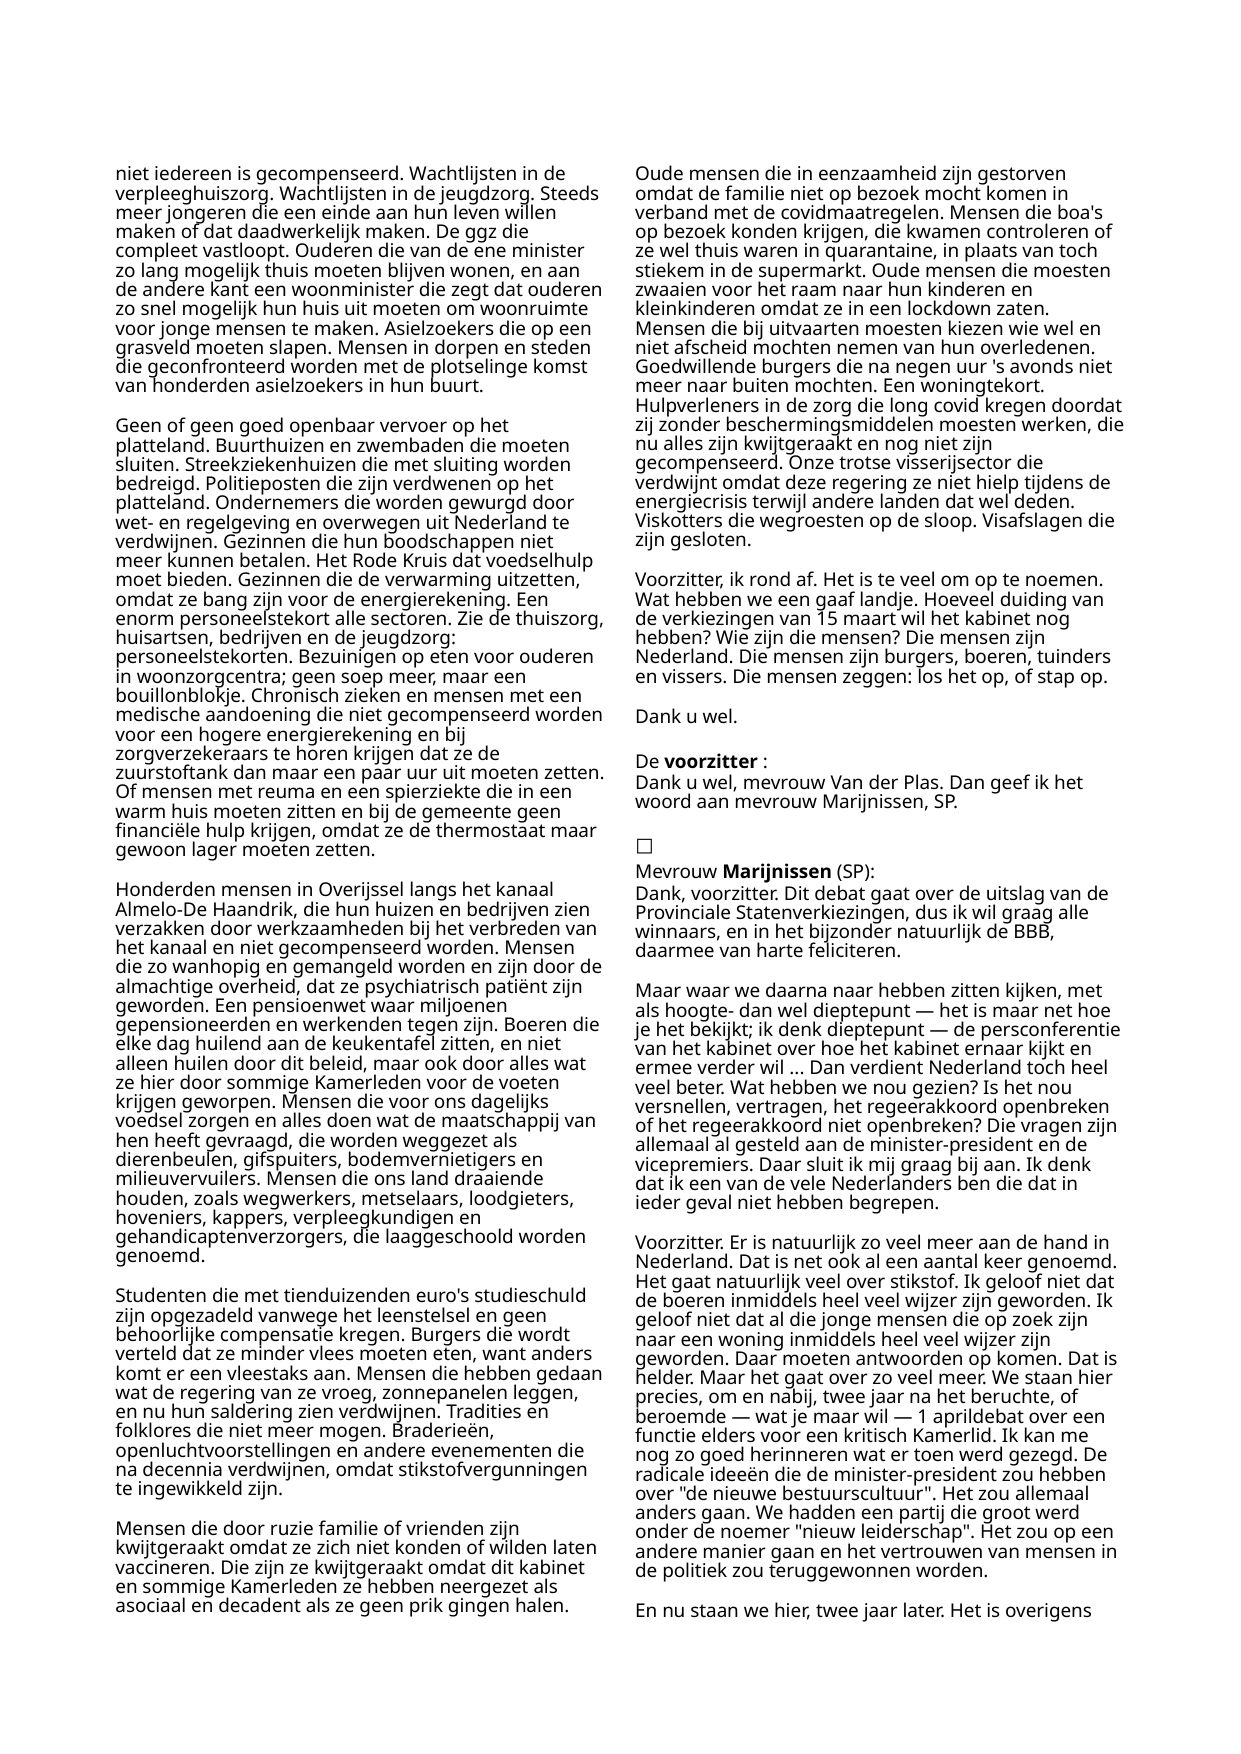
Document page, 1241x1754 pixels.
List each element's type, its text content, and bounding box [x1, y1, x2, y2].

text Studenten die met tienduizenden euro's studieschuld zijn opgezadeld vanwege het leenstelsel en geen behoorlijke compensatie kregen. Burgers die wordt verteld dat ze minder vlees moeten eten, want anders komt er een vleestaks aan. Mensen die hebben gedaan wat de regering van ze vroeg, zonnepanelen leggen, en nu hun saldering zien verdwijnen. Tradities en folklores die niet meer mogen. Braderieën, openluchtvoorstellingen en andere evenementen die na decennia verdwijnen, omdat stikstofvergunningen te ingewikkeld zijn. [115, 1287, 605, 1499]
text Honderden mensen in Overijssel langs het kanaal Almelo-De Haandrik, die hun huizen en bedrijven zien verzakken door werkzaamheden bij het verbreden van het kanaal en niet gecompenseerd worden. Mensen die zo wanhopig en gemangeld worden en zijn door de almachtige overheid, dat ze psychiatrisch patiënt zijn geworden. Een pensioenwet waar miljoenen gepensioneerden en werkenden tegen zijn. Boeren die elke dag huilend aan de keukentafel zitten, en niet alleen huilen door dit beleid, maar ook door alles wat ze hier door sommige Kamerleden voor de voeten krijgen geworpen. Mensen die voor ons dagelijks voedsel zorgen en alles doen wat de maatschappij van hen heeft gevraagd, die worden weggezet als dierenbeulen, gifspuiters, bodemvernietigers en milieuvervuilers. Mensen die ons land draaiende houden, zoals wegwerkers, metselaars, loodgieters, hoveniers, kappers, verpleegkundigen en gehandicaptenverzorgers, die laaggeschoold worden genoemd. [115, 881, 605, 1267]
text Geen of geen goed openbaar vervoer op het platteland. Buurthuizen en zwembaden die moeten sluiten. Streekziekenhuizen die met sluiting worden bedreigd. Politieposten die zijn verdwenen op het platteland. Ondernemers die worden gewurgd door wet- en regelgeving en overwegen uit Nederland te verdwijnen. Gezinnen die hun boodschappen niet meer kunnen betalen. Het Rode Kruis dat voedselhulp moet bieden. Gezinnen die de verwarming uitzetten, omdat ze bang zijn voor de energierekening. Een enorm personeelstekort alle sectoren. Zie de thuiszorg, huisartsen, bedrijven en de jeugdzorg: personeelstekorten. Bezuinigen op eten voor ouderen in woonzorgcentra; geen soep meer, maar een bouillonblokje. Chronisch zieken en mensen met een medische aandoening die niet gecompenseerd worden voor een hogere energierekening en bij zorgverzekeraars te horen krijgen dat ze de zuurstoftank dan maar een paar uur uit moeten zetten. Of mensen met reuma en een spierziekte die in een warm huis moeten zitten en bij de gemeente geen financiële hulp krijgen, omdat ze de thermostaat maar gewoon lager moeten zetten. [115, 417, 605, 861]
text De voorzitter : [635, 748, 1125, 774]
text Dank u wel, mevrouw Van der Plas. Dan geef ik het woord aan mevrouw Marijnissen, SP. [635, 774, 1125, 812]
text Mevrouw Marijnissen (SP): [635, 859, 1125, 884]
text Oude mensen die in eenzaamheid zijn gestorven omdat de familie niet op bezoek mocht komen in verband met de covidmaatregelen. Mensen die boa's op bezoek konden krijgen, die kwamen controleren of ze wel thuis waren in quarantaine, in plaats van toch stiekem in de supermarkt. Oude mensen die moesten zwaaien voor het raam naar hun kinderen en kleinkinderen omdat ze in een lockdown zaten. Mensen die bij uitvaarten moesten kiezen wie wel en niet afscheid mochten nemen van hun overledenen. Goedwillende burgers die na negen uur 's avonds niet meer naar buiten mochten. Een woningtekort. Hulpverleners in de zorg die long covid kregen doordat zij zonder beschermingsmiddelen moesten werken, die nu alles zijn kwijtgeraakt en nog niet zijn gecompenseerd. Onze trotse visserijsector die verdwijnt omdat deze regering ze niet hielp tijdens de energiecrisis terwijl andere landen dat wel deden. Viskotters die wegroesten op de sloop. Visafslagen die zijn gesloten. [635, 165, 1125, 551]
text Dank u wel. [635, 708, 1125, 727]
text Voorzitter, ik rond af. Het is te veel om op te noemen. Wat hebben we een gaaf landje. Hoeveel duiding van de verkiezingen van 15 maart wil het kabinet nog hebben? Wie zijn die mensen? Die mensen zijn Nederland. Die mensen zijn burgers, boeren, tuinders en vissers. Die mensen zeggen: los het op, of stap op. [635, 571, 1125, 687]
text ⬜ [635, 833, 1125, 859]
text Voorzitter. Er is natuurlijk zo veel meer aan de hand in Nederland. Dat is net ook al een aantal keer genoemd. Het gaat natuurlijk veel over stikstof. Ik geloof niet dat de boeren inmiddels heel veel wijzer zijn geworden. Ik geloof niet dat al die jonge mensen die op zoek zijn naar een woning inmiddels heel veel wijzer zijn geworden. Daar moeten antwoorden op komen. Dat is helder. Maar het gaat over zo veel meer. We staan hier precies, om en nabij, twee jaar na het beruchte, of beroemde — wat je maar wil — 1 aprildebat over een functie elders voor een kritisch Kamerlid. Ik kan me nog zo goed herinneren wat er toen werd gezegd. De radicale ideeën die de minister-president zou hebben over "de nieuwe bestuurscultuur". Het zou allemaal anders gaan. We hadden een partij die groot werd onder de noemer "nieuw leiderschap". Het zou op een andere manier gaan en het vertrouwen van mensen in de politiek zou teruggewonnen worden. [635, 1234, 1125, 1581]
text En nu staan we hier, twee jaar later. Het is overigens [635, 1602, 1125, 1621]
text Dank, voorzitter. Dit debat gaat over de uitslag van de Provinciale Statenverkiezingen, dus ik wil graag alle winnaars, en in het bijzonder natuurlijk de BBB, daarmee van harte feliciteren. [635, 884, 1125, 962]
text Mensen die door ruzie familie of vrienden zijn kwijtgeraakt omdat ze zich niet konden of wilden laten vaccineren. Die zijn ze kwijtgeraakt omdat dit kabinet en sommige Kamerleden ze hebben neergezet als asociaal en decadent als ze geen prik gingen halen. [115, 1520, 605, 1616]
text Maar waar we daarna naar hebben zitten kijken, met als hoogte- dan wel dieptepunt — het is maar net hoe je het bekijkt; ik denk dieptepunt — de persconferentie van het kabinet over hoe het kabinet ernaar kijkt en ermee verder wil ... Dan verdient Nederland toch heel veel beter. Wat hebben we nou gezien? Is het nou versnellen, vertragen, het regeerakkoord openbreken of het regeerakkoord niet openbreken? Die vragen zijn allemaal al gesteld aan de minister-president en de vicepremiers. Daar sluit ik mij graag bij aan. Ik denk dat ik een van de vele Nederlanders ben die dat in ieder geval niet hebben begrepen. [635, 982, 1125, 1213]
text niet iedereen is gecompenseerd. Wachtlijsten in de verpleeghuiszorg. Wachtlijsten in de jeugdzorg. Steeds meer jongeren die een einde aan hun leven willen maken of dat daadwerkelijk maken. De ggz die compleet vastloopt. Ouderen die van de ene minister zo lang mogelijk thuis moeten blijven wonen, en aan de andere kant een woonminister die zegt dat ouderen zo snel mogelijk hun huis uit moeten om woonruimte voor jonge mensen te maken. Asielzoekers die op een grasveld moeten slapen. Mensen in dorpen en steden die geconfronteerd worden met de plotselinge komst van honderden asielzoekers in hun buurt. [115, 165, 605, 397]
